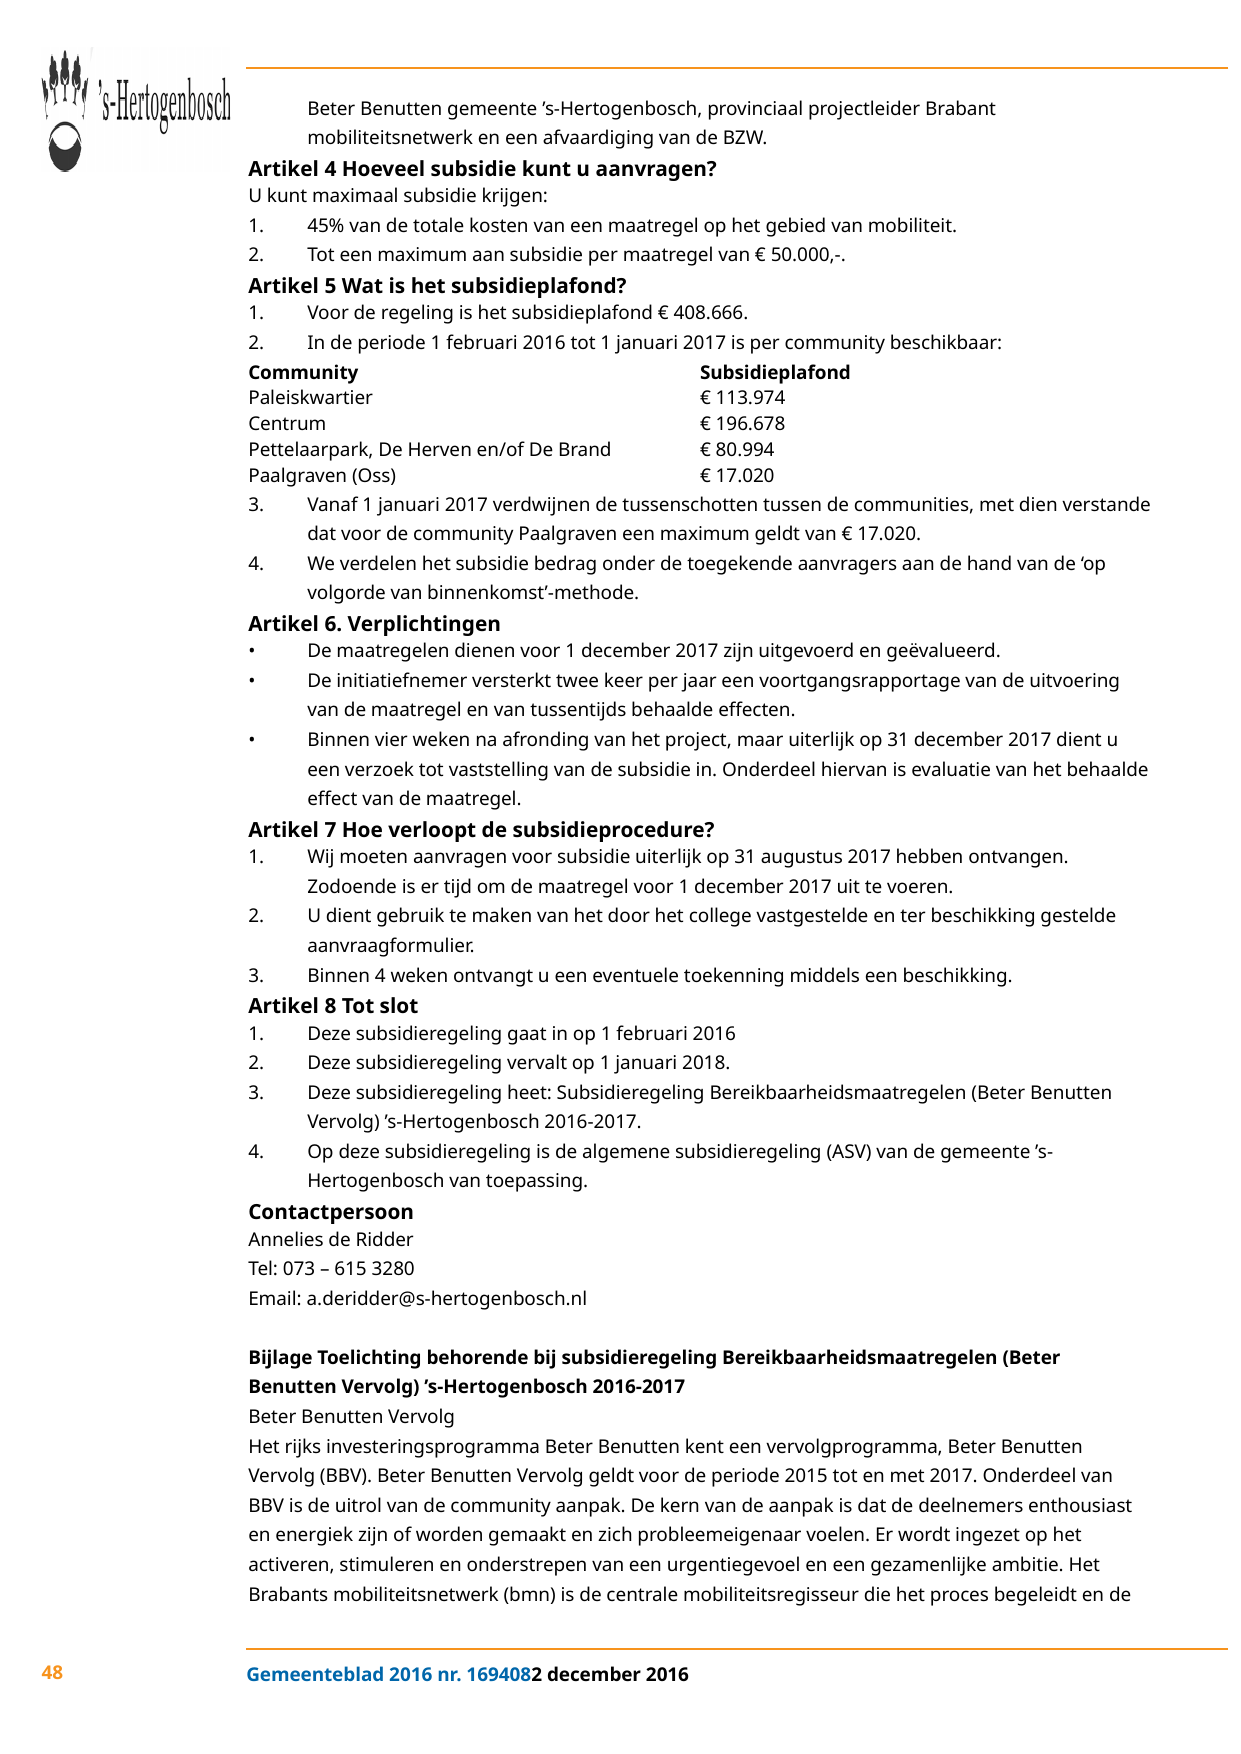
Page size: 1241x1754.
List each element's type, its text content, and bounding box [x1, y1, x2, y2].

list In de periode 1 februari 2016 tot 1 januari 2017 is per community beschikbaar: [248, 329, 1152, 355]
list Vanaf 1 januari 2017 verdwijnen de tussenschotten tussen de communities, met dien verstande dat voor de community Paalgraven een maximum geldt van € 17.020. [248, 491, 1152, 546]
list Deze subsidieregeling heet: Subsidieregeling Bereikbaarheidsmaatregelen (Beter Benutten Vervolg) ’s-Hertogenbosch 2016-2017. [248, 1079, 1152, 1134]
table_cell Paleiskwartier [248, 385, 700, 410]
list Binnen 4 weken ontvangt u een eventuele toekenning middels een beschikking. [248, 962, 1152, 987]
list Tot een maximum aan subsidie per maatregel van € 50.000,-. [248, 242, 1152, 267]
text Annelies de Ridder [248, 1226, 1152, 1251]
list Binnen vier weken na afronding van het project, maar uiterlijk op 31 december 2017 dient u een verzoek tot vaststelling van de subsidie in. Onderdeel hiervan is evaluatie van het behaalde effect van de maatregel. [248, 726, 1152, 811]
table_header Subsidieplafond [700, 359, 1152, 384]
text Het rijks investeringsprogramma Beter Benutten kent een vervolgprogramma, Beter Benutten Vervolg (BBV). Beter Benutten Vervolg geldt voor de periode 2015 tot en met 2017. Onderdeel van BBV is de uitrol van de community aanpak. De kern van de aanpak is dat de deelnemers enthousiast en energiek zijn of worden gemaakt en zich probleemeigenaar voelen. Er wordt ingezet op het activeren, stimuleren en onderstrepen van een urgentiegevoel en een gezamenlijke ambitie. Het Brabants mobiliteitsnetwerk (bmn) is de centrale mobiliteitsregisseur die het proces begeleidt en de [248, 1433, 1152, 1606]
list Beter Benutten gemeente ’s-Hertogenbosch, provinciaal projectleider Brabant mobiliteitsnetwerk en een afvaardiging van de BZW. [248, 95, 1152, 150]
table_cell € 80.994 [700, 436, 1152, 462]
list Op deze subsidieregeling is de algemene subsidieregeling (ASV) van de gemeente ’s-Hertogenbosch van toepassing. [248, 1138, 1152, 1193]
list Wij moeten aanvragen voor subsidie uiterlijk op 31 augustus 2017 hebben ontvangen. Zodoende is er tijd om de maatregel voor 1 december 2017 uit te voeren. [248, 843, 1152, 899]
text Artikel 6. Verplichtingen [248, 609, 1152, 637]
text Email: a.deridder@s-hertogenbosch.nl [248, 1285, 1152, 1311]
text Artikel 4 Hoeveel subsidie kunt u aanvragen? [248, 154, 1152, 182]
list De maatregelen dienen voor 1 december 2017 zijn uitgevoerd en geëvalueerd. [248, 637, 1152, 663]
list 45% van de totale kosten van een maatregel op het gebied van mobiliteit. [248, 212, 1152, 238]
table_cell Centrum [248, 410, 700, 436]
table_cell Pettelaarpark, De Herven en/of De Brand [248, 436, 700, 462]
table_cell € 17.020 [700, 462, 1152, 487]
list Deze subsidieregeling gaat in op 1 februari 2016 [248, 1020, 1152, 1046]
text Artikel 7 Hoe verloopt de subsidieprocedure? [248, 815, 1152, 843]
text Tel: 073 – 615 3280 [248, 1255, 1152, 1281]
list We verdelen het subsidie bedrag onder de toegekende aanvragers aan de hand van de ‘op volgorde van binnenkomst’-methode. [248, 550, 1152, 605]
list U dient gebruik te maken van het door het college vastgestelde en ter beschikking gestelde aanvraagformulier. [248, 903, 1152, 958]
table_cell Paalgraven (Oss) [248, 462, 700, 487]
list Deze subsidieregeling vervalt op 1 januari 2018. [248, 1049, 1152, 1075]
text Bijlage Toelichting behorende bij subsidieregeling Bereikbaarheidsmaatregelen (Beter [248, 1344, 1152, 1370]
list Voor de regeling is het subsidieplafond € 408.666. [248, 299, 1152, 325]
text Artikel 8 Tot slot [248, 991, 1152, 1020]
table_cell € 113.974 [700, 385, 1152, 410]
table_cell € 196.678 [700, 410, 1152, 436]
text Artikel 5 Wat is het subsidieplafond? [248, 271, 1152, 299]
picture [41, 47, 231, 172]
text U kunt maximaal subsidie krijgen: [248, 182, 1152, 208]
table_header Community [248, 359, 700, 384]
text Contactpersoon [248, 1197, 1152, 1226]
text Benutten Vervolg) ’s-Hertogenbosch 2016-2017 [248, 1374, 1152, 1399]
list De initiatiefnemer versterkt twee keer per jaar een voortgangsrapportage van de uitvoering van de maatregel en van tussentijds behaalde effecten. [248, 667, 1152, 722]
text Beter Benutten Vervolg [248, 1403, 1152, 1429]
